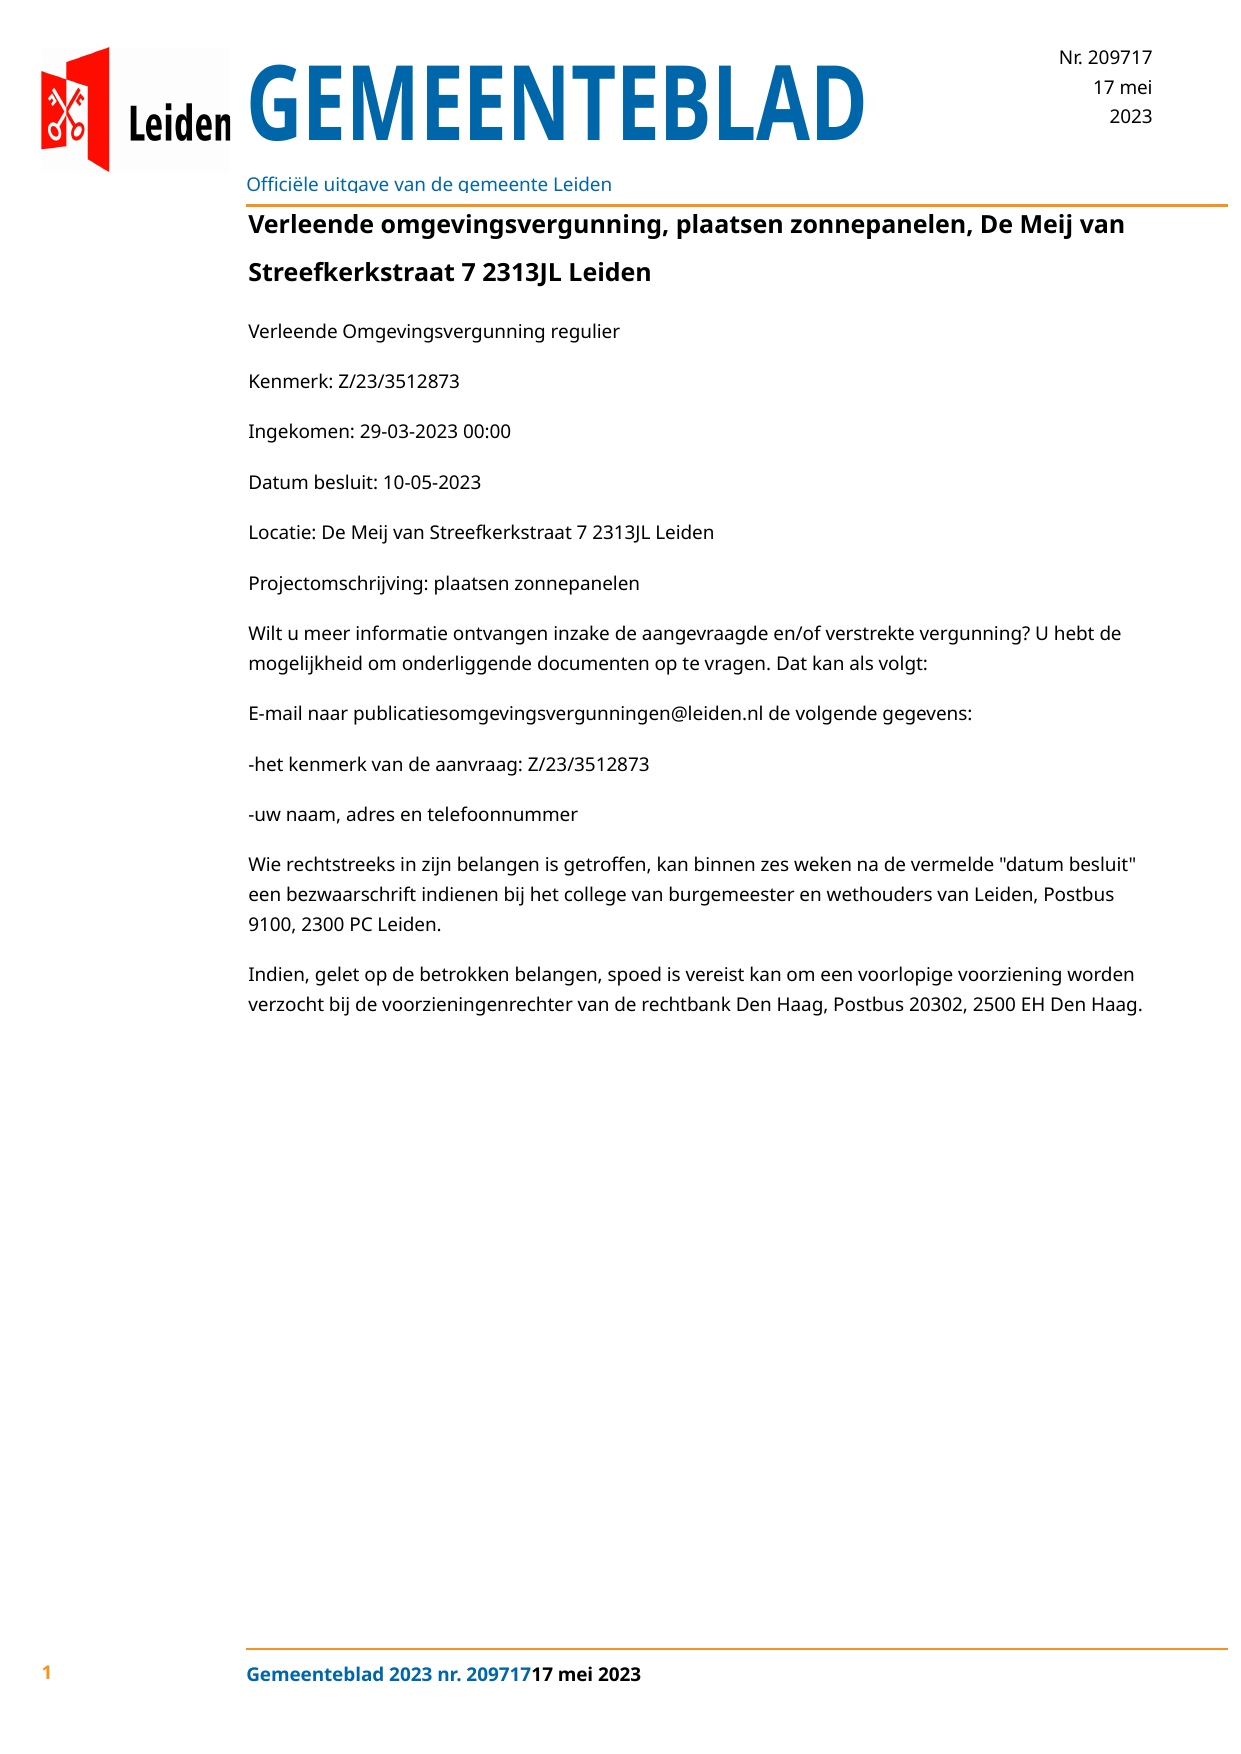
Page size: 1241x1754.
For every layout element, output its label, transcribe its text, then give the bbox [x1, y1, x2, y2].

text Kenmerk: Z/23/3512873 [248, 368, 1152, 394]
text Verleende omgevingsvergunning, plaatsen zonnepanelen, De Meij van Streefkerkstraat 7 2313JL Leiden [248, 207, 1152, 288]
text Indien, gelet op de betrokken belangen, spoed is vereist kan om een voorlopige voorziening worden verzocht bij de voorzieningenrechter van de rechtbank Den Haag, Postbus 20302, 2500 EH Den Haag. [248, 961, 1152, 1017]
text Ingekomen: 29-03-2023 00:00 [248, 419, 1152, 444]
text Datum besluit: 10-05-2023 [248, 469, 1152, 495]
text -uw naam, adres en telefoonnummer [248, 801, 1152, 827]
text Wilt u meer informatie ontvangen inzake de aangevraagde en/of verstrekte vergunning? U hebt de mogelijkheid om onderliggende documenten op te vragen. Dat kan als volgt: [248, 620, 1152, 676]
text Locatie: De Meij van Streefkerkstraat 7 2313JL Leiden [248, 519, 1152, 545]
picture [41, 47, 231, 172]
text -het kenmerk van de aanvraag: Z/23/3512873 [248, 751, 1152, 777]
text E-mail naar publicatiesomgevingsvergunningen@leiden.nl de volgende gegevens: [248, 700, 1152, 726]
text Projectomschrijving: plaatsen zonnepanelen [248, 570, 1152, 596]
text Wie rechtstreeks in zijn belangen is getroffen, kan binnen zes weken na de vermelde "datum besluit" een bezwaarschrift indienen bij het college van burgemeester en wethouders van Leiden, Postbus 9100, 2300 PC Leiden. [248, 852, 1152, 937]
text Verleende Omgevingsvergunning regulier [248, 318, 1152, 344]
